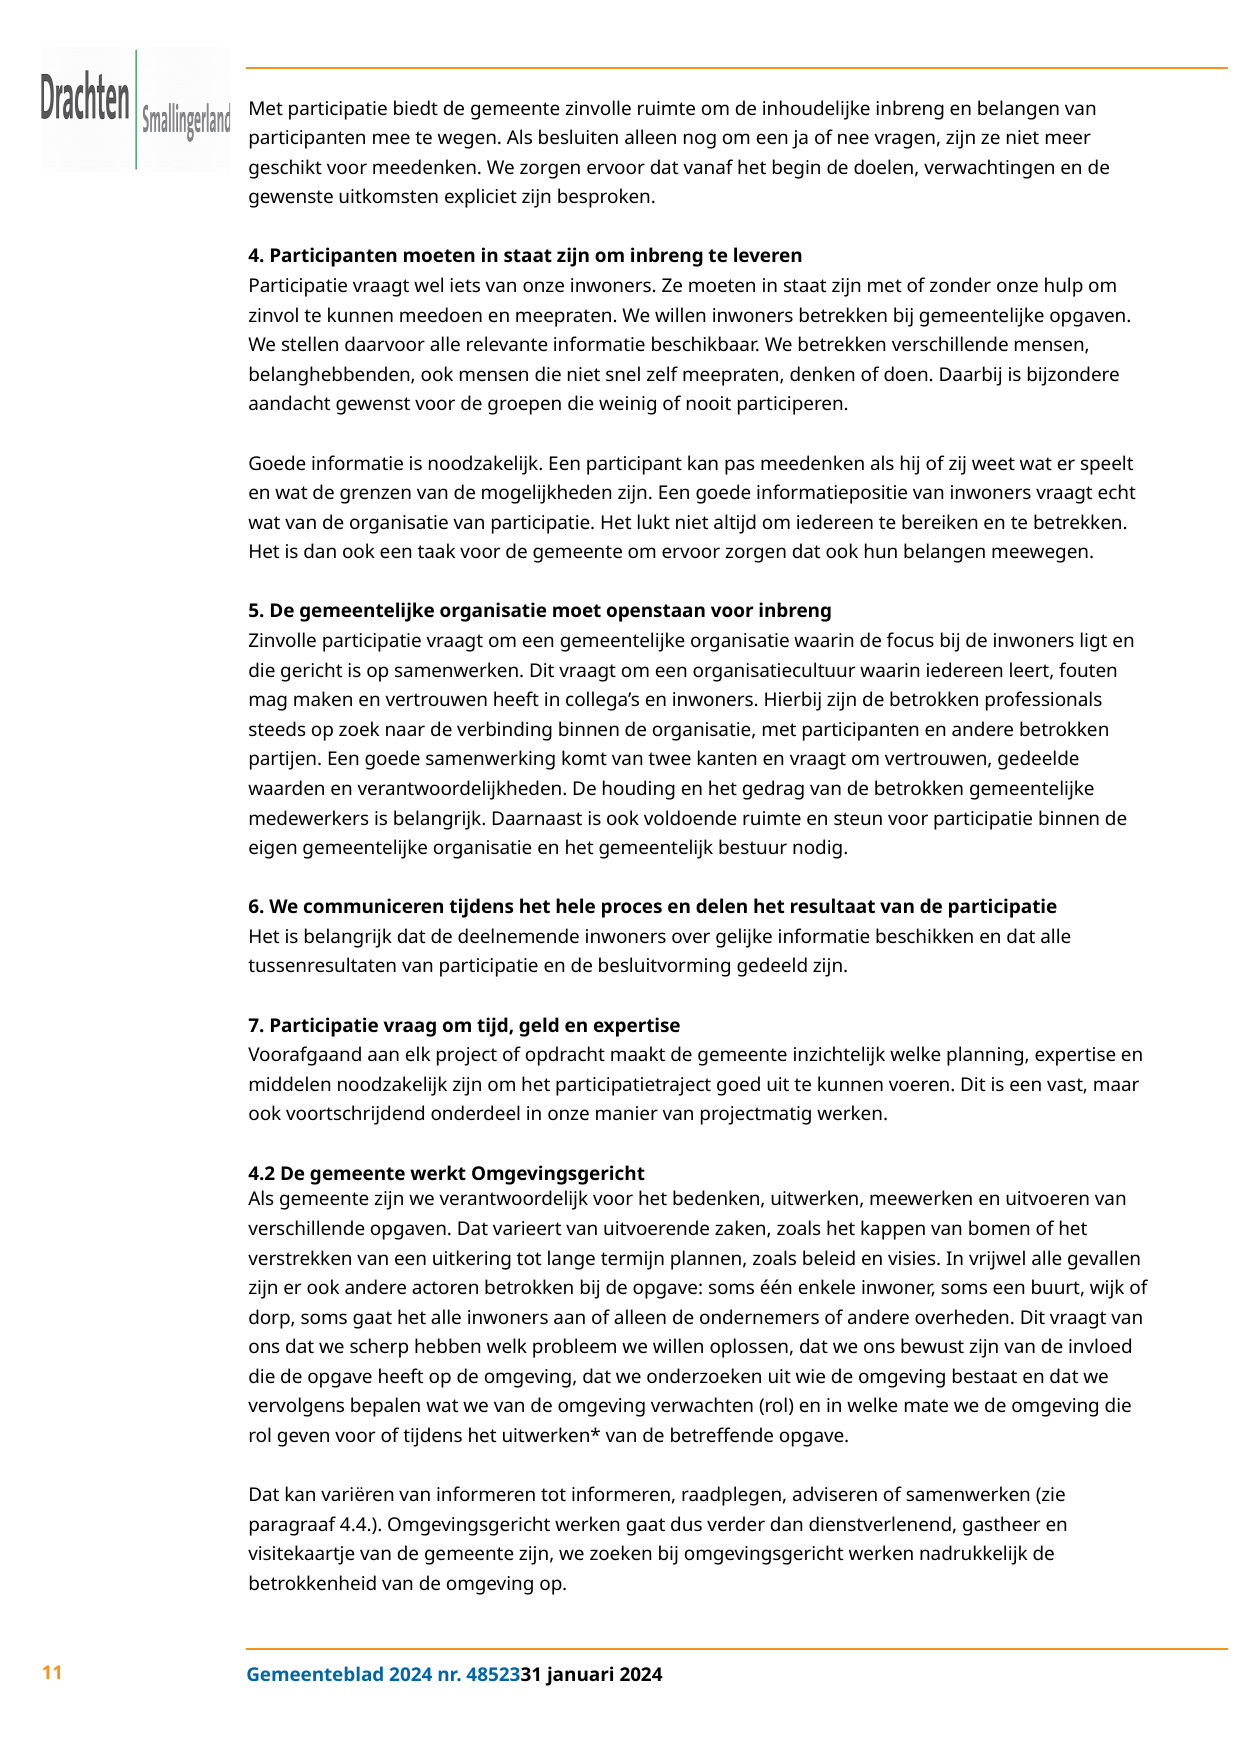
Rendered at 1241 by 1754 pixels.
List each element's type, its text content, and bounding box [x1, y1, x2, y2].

text Als gemeente zijn we verantwoordelijk voor het bedenken, uitwerken, meewerken en uitvoeren van verschillende opgaven. Dat varieert van uitvoerende zaken, zoals het kappen van bomen of het verstrekken van een uitkering tot lange termijn plannen, zoals beleid en visies. In vrijwel alle gevallen zijn er ook andere actoren betrokken bij de opgave: soms één enkele inwoner, soms een buurt, wijk of dorp, soms gaat het alle inwoners aan of alleen de ondernemers of andere overheden. Dit vraagt van ons dat we scherp hebben welk probleem we willen oplossen, dat we ons bewust zijn van de invloed die de opgave heeft op de omgeving, dat we onderzoeken uit wie de omgeving bestaat en dat we vervolgens bepalen wat we van de omgeving verwachten (rol) en in welke mate we de omgeving die rol geven voor of tijdens het uitwerken* van de betreffende opgave. [248, 1186, 1152, 1448]
text Goede informatie is noodzakelijk. Een participant kan pas meedenken als hij of zij weet wat er speelt en wat de grenzen van de mogelijkheden zijn. Een goede informatiepositie van inwoners vraagt echt wat van de organisatie van participatie. Het lukt niet altijd om iedereen te bereiken en te betrekken. Het is dan ook een taak voor de gemeente om ervoor zorgen dat ook hun belangen meewegen. [248, 450, 1152, 564]
text 4. Participanten moeten in staat zijn om inbreng te leveren [248, 243, 1152, 268]
picture [41, 47, 231, 172]
text Het is belangrijk dat de deelnemende inwoners over gelijke informatie beschikken en dat alle tussenresultaten van participatie en de besluitvorming gedeeld zijn. [248, 923, 1152, 978]
text Met participatie biedt de gemeente zinvolle ruimte om de inhoudelijke inbreng en belangen van participanten mee te wegen. Als besluiten alleen nog om een ja of nee vragen, zijn ze niet meer geschikt voor meedenken. We zorgen ervoor dat vanaf het begin de doelen, verwachtingen en de gewenste uitkomsten expliciet zijn besproken. [248, 95, 1152, 209]
text Dat kan variëren van informeren tot informeren, raadplegen, adviseren of samenwerken (zie paragraaf 4.4.). Omgevingsgericht werken gaat dus verder dan dienstverlenend, gastheer en visitekaartje van de gemeente zijn, we zoeken bij omgevingsgericht werken nadrukkelijk de betrokkenheid van de omgeving op. [248, 1481, 1152, 1596]
text 4.2 De gemeente werkt Omgevingsgericht [248, 1160, 1152, 1186]
text Participatie vraagt wel iets van onze inwoners. Ze moeten in staat zijn met of zonder onze hulp om zinvol te kunnen meedoen en meepraten. We willen inwoners betrekken bij gemeentelijke opgaven. We stellen daarvoor alle relevante informatie beschikbaar. We betrekken verschillende mensen, belanghebbenden, ook mensen die niet snel zelf meepraten, denken of doen. Daarbij is bijzondere aandacht gewenst voor de groepen die weinig of nooit participeren. [248, 272, 1152, 416]
text 6. We communiceren tijdens het hele proces en delen het resultaat van de participatie [248, 893, 1152, 919]
text 7. Participatie vraag om tijd, geld en expertise [248, 1012, 1152, 1038]
text Zinvolle participatie vraagt om een gemeentelijke organisatie waarin de focus bij de inwoners ligt en die gericht is op samenwerken. Dit vraagt om een organisatiecultuur waarin iedereen leert, fouten mag maken en vertrouwen heeft in collega’s en inwoners. Hierbij zijn de betrokken professionals steeds op zoek naar de verbinding binnen de organisatie, met participanten en andere betrokken partijen. Een goede samenwerking komt van twee kanten en vraagt om vertrouwen, gedeelde waarden en verantwoordelijkheden. De houding en het gedrag van de betrokken gemeentelijke medewerkers is belangrijk. Daarnaast is ook voldoende ruimte en steun voor participatie binnen de eigen gemeentelijke organisatie en het gemeentelijk bestuur nodig. [248, 627, 1152, 860]
text 5. De gemeentelijke organisatie moet openstaan voor inbreng [248, 598, 1152, 623]
text Voorafgaand aan elk project of opdracht maakt de gemeente inzichtelijk welke planning, expertise en middelen noodzakelijk zijn om het participatietraject goed uit te kunnen voeren. Dit is een vast, maar ook voortschrijdend onderdeel in onze manier van projectmatig werken. [248, 1041, 1152, 1126]
